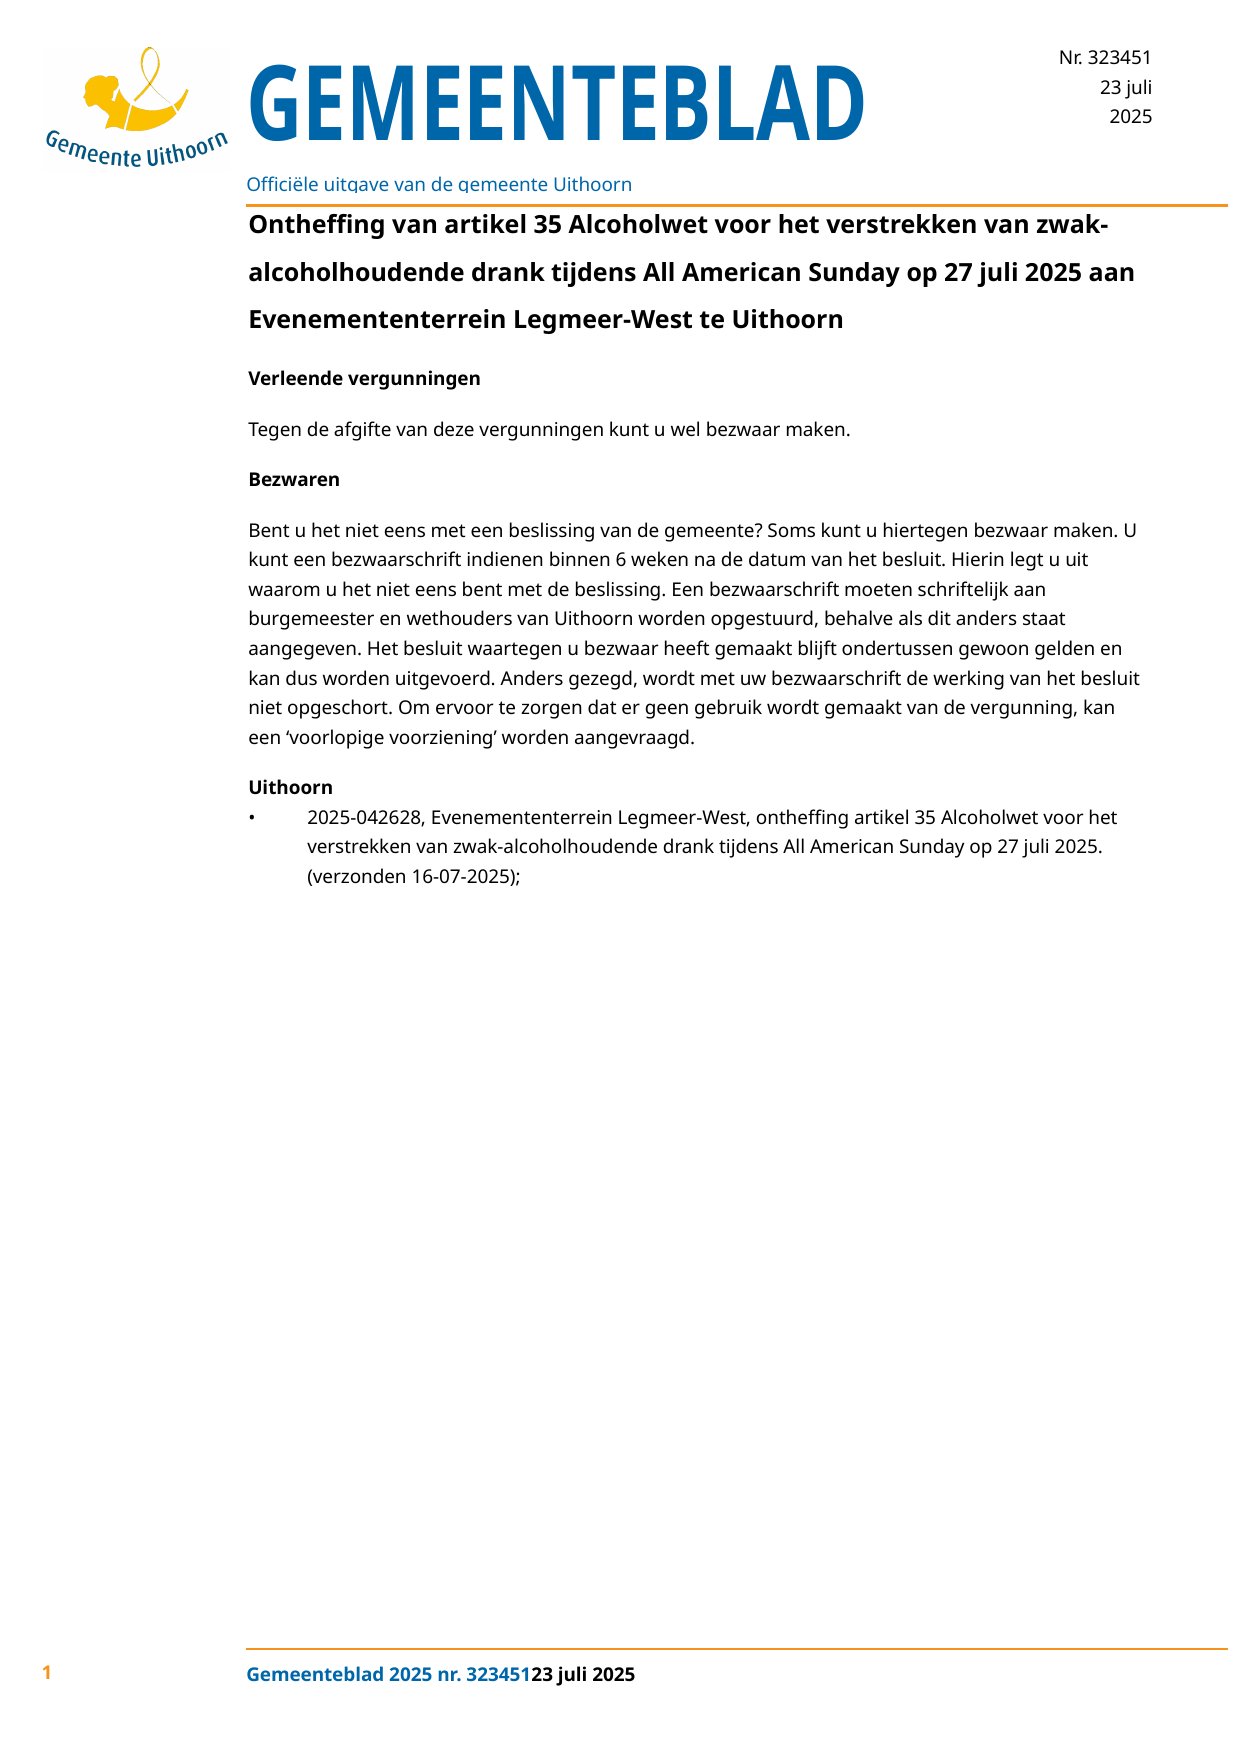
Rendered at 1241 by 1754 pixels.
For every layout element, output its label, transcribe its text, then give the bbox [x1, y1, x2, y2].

picture [41, 47, 231, 172]
text Tegen de afgifte van deze vergunningen kunt u wel bezwaar maken. [248, 416, 1152, 442]
text Uithoorn [248, 774, 1152, 800]
text Bezwaren [248, 466, 1152, 492]
text Ontheffing van artikel 35 Alcoholwet voor het verstrekken van zwak-alcoholhoudende drank tijdens All American Sunday op 27 juli 2025 aan Evenemententerrein Legmeer-West te Uithoorn [248, 207, 1152, 336]
text Verleende vergunningen [248, 366, 1152, 391]
text Bent u het niet eens met een beslissing van de gemeente? Soms kunt u hiertegen bezwaar maken. U kunt een bezwaarschrift indienen binnen 6 weken na de datum van het besluit. Hierin legt u uit waarom u het niet eens bent met de beslissing. Een bezwaarschrift moeten schriftelijk aan burgemeester en wethouders van Uithoorn worden opgestuurd, behalve als dit anders staat aangegeven. Het besluit waartegen u bezwaar heeft gemaakt blijft ondertussen gewoon gelden en kan dus worden uitgevoerd. Anders gezegd, wordt met uw bezwaarschrift de werking van het besluit niet opgeschort. Om ervoor te zorgen dat er geen gebruik wordt gemaakt van de vergunning, kan een ‘voorlopige voorziening’ worden aangevraagd. [248, 517, 1152, 749]
list 2025-042628, Evenemententerrein Legmeer-West, ontheffing artikel 35 Alcoholwet voor het verstrekken van zwak-alcoholhoudende drank tijdens All American Sunday op 27 juli 2025. (verzonden 16-07-2025); [248, 804, 1152, 889]
